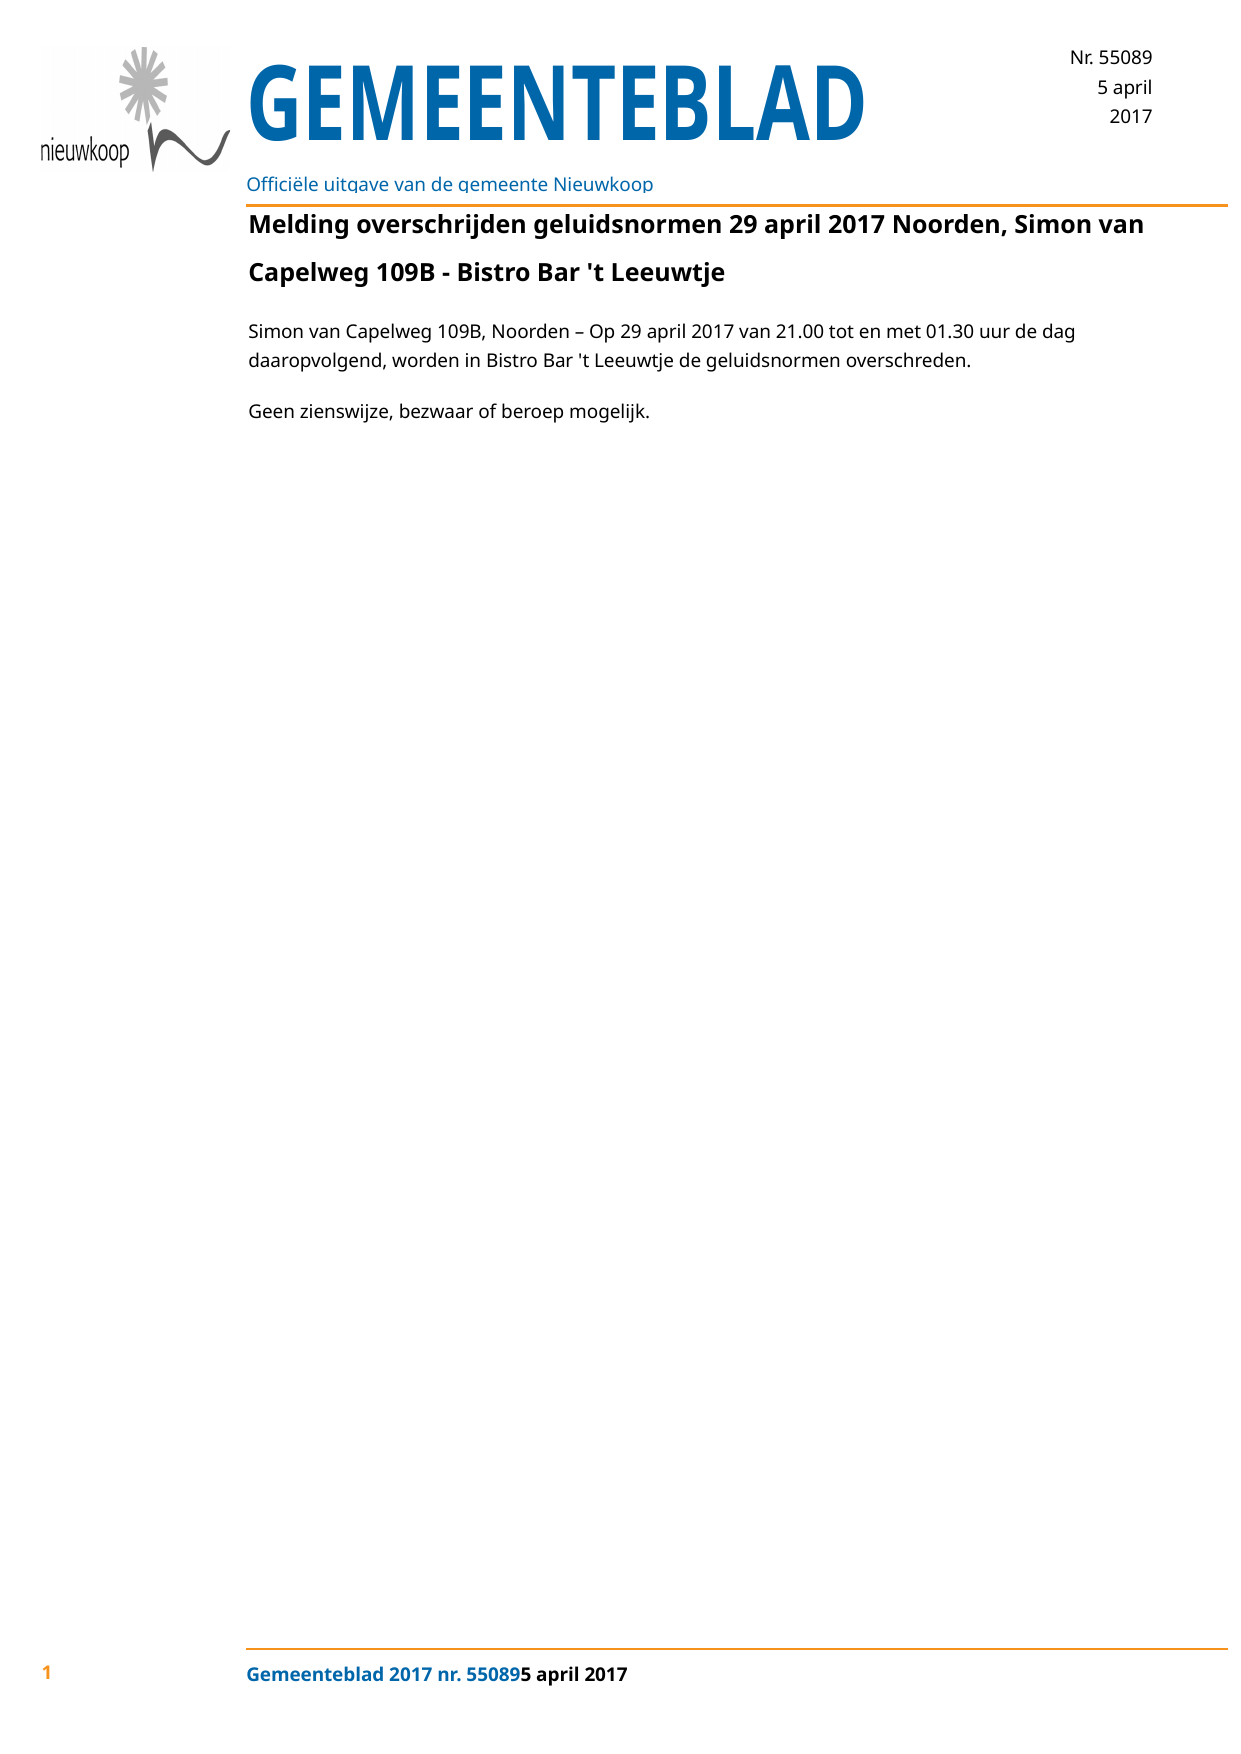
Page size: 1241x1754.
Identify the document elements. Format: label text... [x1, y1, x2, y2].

picture [41, 47, 231, 172]
text Geen zienswijze, bezwaar of beroep mogelijk. [248, 398, 1152, 424]
text Simon van Capelweg 109B, Noorden – Op 29 april 2017 van 21.00 tot en met 01.30 uur de dag daaropvolgend, worden in Bistro Bar 't Leeuwtje de geluidsnormen overschreden. [248, 318, 1152, 373]
text Melding overschrijden geluidsnormen 29 april 2017 Noorden, Simon van Capelweg 109B - Bistro Bar 't Leeuwtje [248, 207, 1152, 288]
